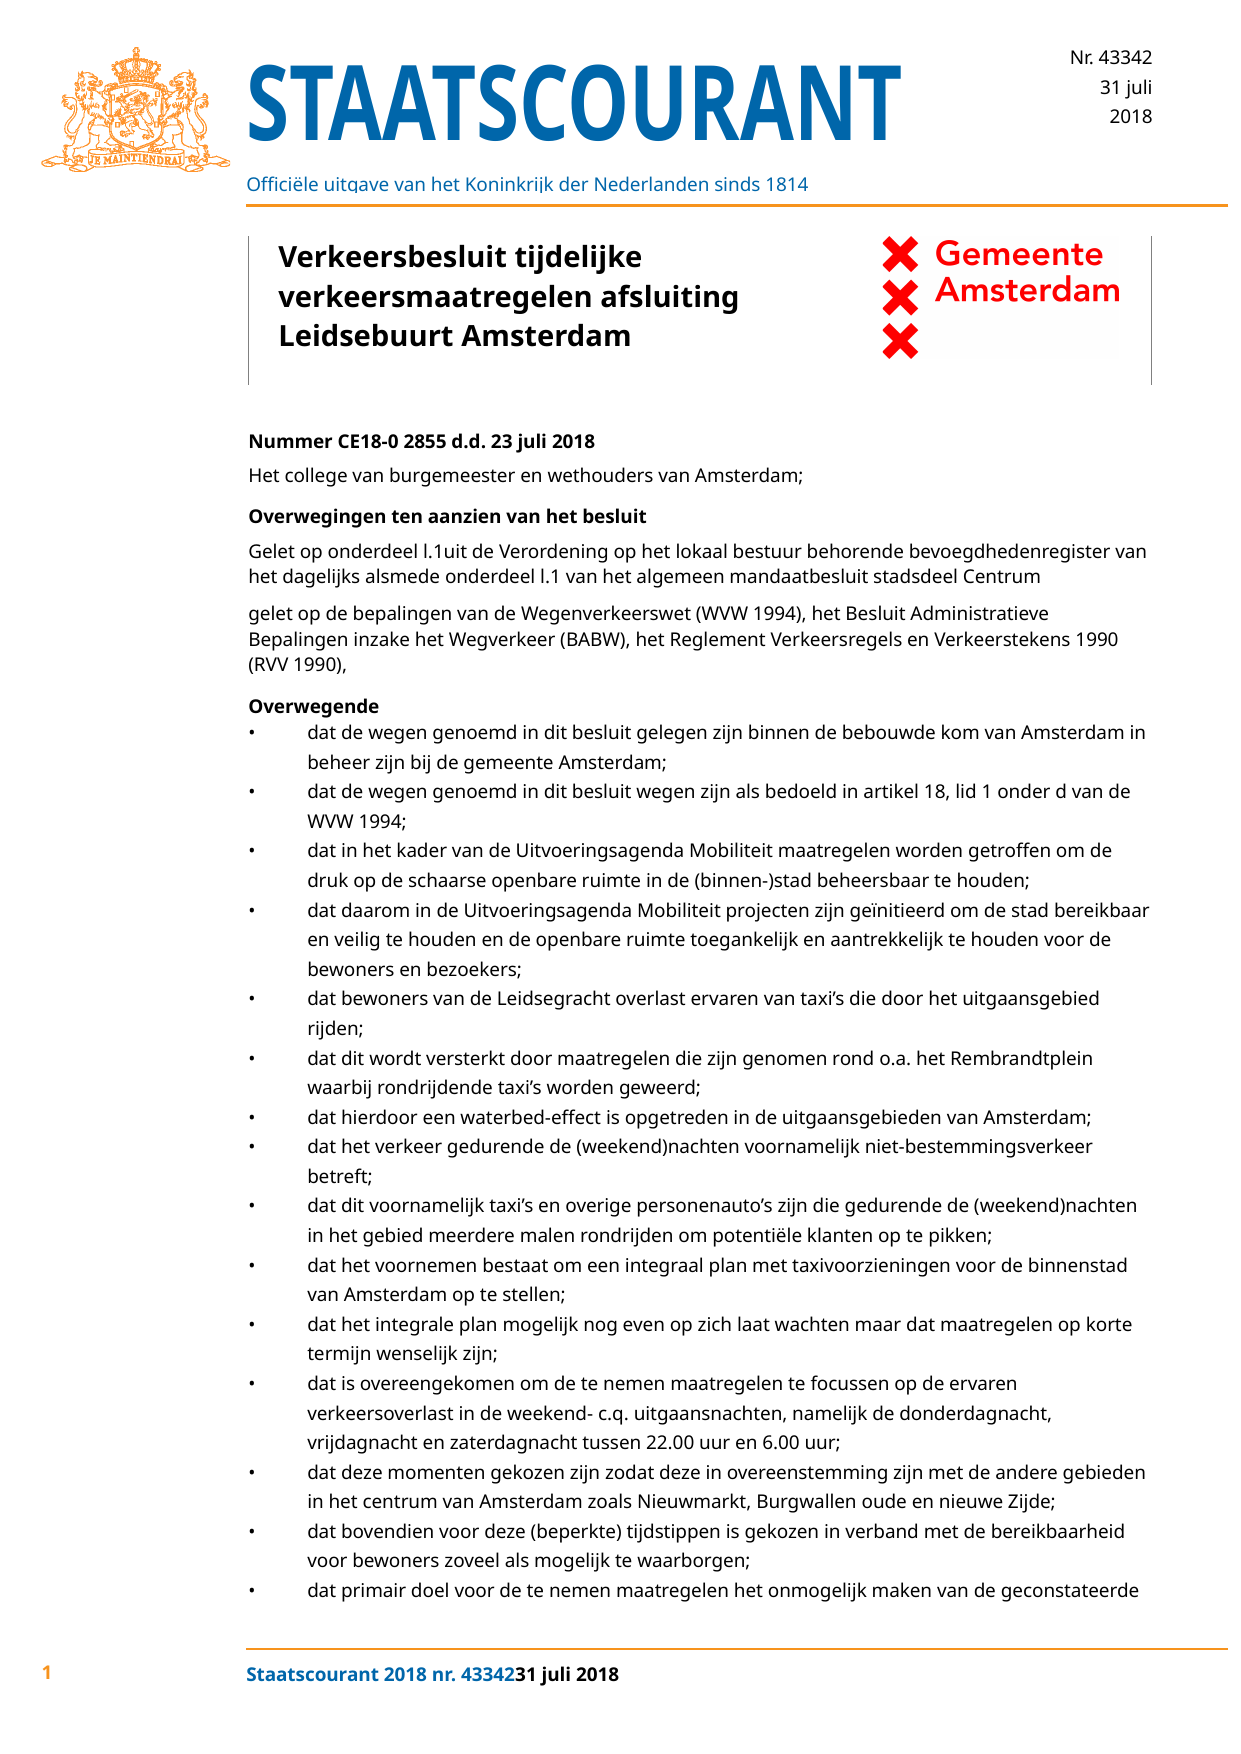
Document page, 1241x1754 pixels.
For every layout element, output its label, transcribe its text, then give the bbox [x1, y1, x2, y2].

list dat dit voornamelijk taxi’s en overige personenauto’s zijn die gedurende de (weekend)nachten in het gebied meerdere malen rondrijden om potentiële klanten op te pikken; [248, 1193, 1152, 1248]
list dat het verkeer gedurende de (weekend)nachten voornamelijk niet-bestemmingsverkeer betreft; [248, 1133, 1152, 1189]
text Overwegingen ten aanzien van het besluit [248, 504, 1152, 529]
picture [41, 47, 231, 172]
list dat de wegen genoemd in dit besluit wegen zijn als bedoeld in artikel 18, lid 1 onder d van de WVW 1994; [248, 778, 1152, 834]
text Gelet op onderdeel l.1uit de Verordening op het lokaal bestuur behorende bevoegdhedenregister van het dagelijks alsmede onderdeel l.1 van het algemeen mandaatbesluit stadsdeel Centrum [248, 538, 1152, 589]
list dat daarom in de Uitvoeringsagenda Mobiliteit projecten zijn geïnitieerd om de stad bereikbaar en veilig te houden en de openbare ruimte toegankelijk en aantrekkelijk te houden voor de bewoners en bezoekers; [248, 897, 1152, 982]
text Nummer CE18-0 2855 d.d. 23 juli 2018 [248, 428, 1152, 453]
list dat hierdoor een waterbed-effect is opgetreden in de uitgaansgebieden van Amsterdam; [248, 1104, 1152, 1129]
picture [882, 236, 1119, 359]
list dat is overeengekomen om de te nemen maatregelen te focussen op de ervaren verkeersoverlast in de weekend- c.q. uitgaansnachten, namelijk de donderdagnacht, vrijdagnacht en zaterdagnacht tussen 22.00 uur en 6.00 uur; [248, 1370, 1152, 1455]
table_header Verkeersbesluit tijdelijke verkeersmaatregelen afsluiting Leidsebuurt Amsterdam [249, 236, 850, 385]
text Het college van burgemeester en wethouders van Amsterdam; [248, 462, 1152, 488]
list dat in het kader van de Uitvoeringsagenda Mobiliteit maatregelen worden getroffen om de druk op de schaarse openbare ruimte in de (binnen-)stad beheersbaar te houden; [248, 838, 1152, 893]
text Overwegende [248, 693, 1152, 719]
list dat bewoners van de Leidsegracht overlast ervaren van taxi’s die door het uitgaansgebied rijden; [248, 986, 1152, 1041]
list dat dit wordt versterkt door maatregelen die zijn genomen rond o.a. het Rembrandtplein waarbij rondrijdende taxi’s worden geweerd; [248, 1045, 1152, 1100]
table_header [850, 236, 1151, 385]
text gelet op de bepalingen van de Wegenverkeerswet (WVW 1994), het Besluit Administratieve Bepalingen inzake het Wegverkeer (BABW), het Reglement Verkeersregels en Verkeerstekens 1990 (RVV 1990), [248, 600, 1152, 677]
list dat de wegen genoemd in dit besluit gelegen zijn binnen de bebouwde kom van Amsterdam in beheer zijn bij de gemeente Amsterdam; [248, 719, 1152, 774]
list dat deze momenten gekozen zijn zodat deze in overeenstemming zijn met de andere gebieden in het centrum van Amsterdam zoals Nieuwmarkt, Burgwallen oude en nieuwe Zijde; [248, 1459, 1152, 1514]
list dat het integrale plan mogelijk nog even op zich laat wachten maar dat maatregelen op korte termijn wenselijk zijn; [248, 1311, 1152, 1366]
list dat het voornemen bestaat om een integraal plan met taxivoorzieningen voor de binnenstad van Amsterdam op te stellen; [248, 1252, 1152, 1307]
list dat bovendien voor deze (beperkte) tijdstippen is gekozen in verband met de bereikbaarheid voor bewoners zoveel als mogelijk te waarborgen; [248, 1518, 1152, 1573]
list dat primair doel voor de te nemen maatregelen het onmogelijk maken van de geconstateerde [248, 1577, 1152, 1603]
